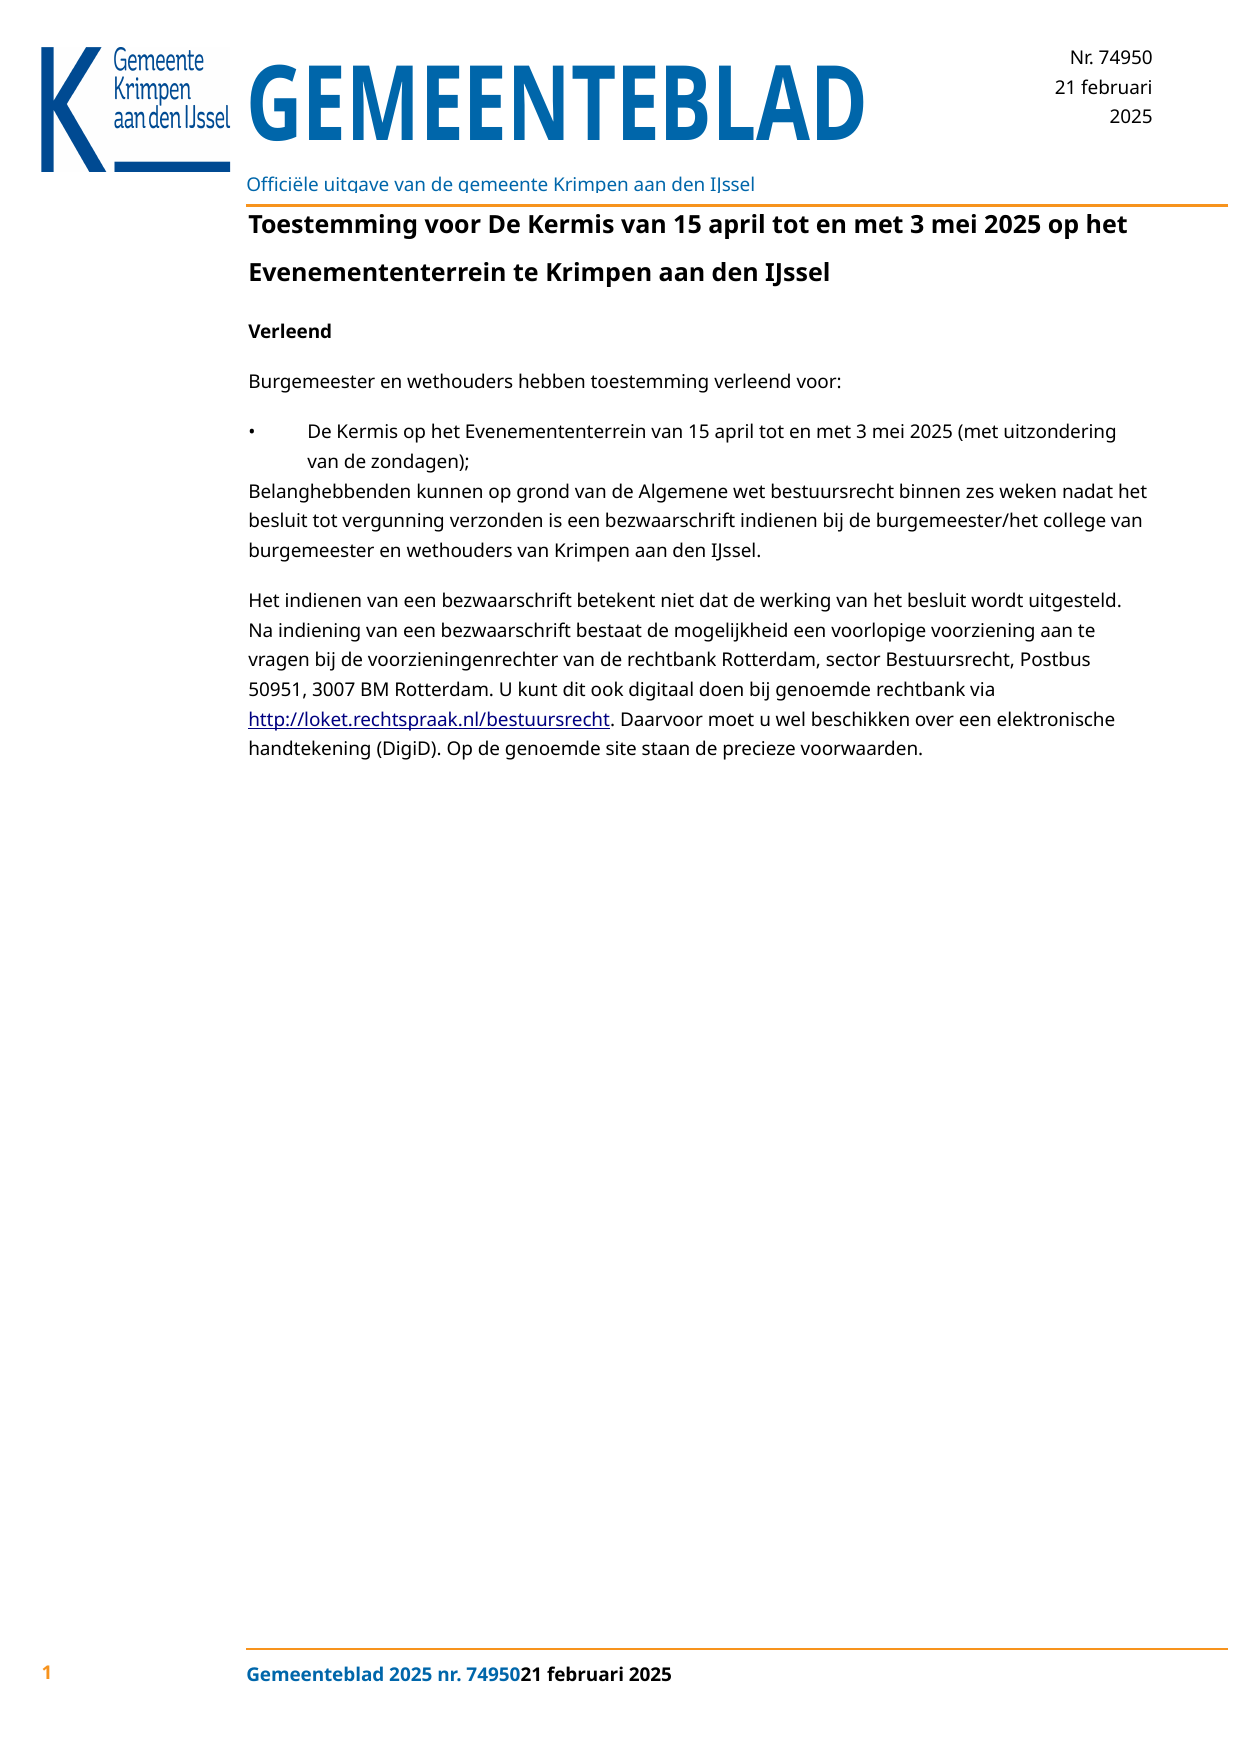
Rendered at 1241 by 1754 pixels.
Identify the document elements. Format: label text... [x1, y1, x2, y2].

text Burgemeester en wethouders hebben toestemming verleend voor: [248, 368, 1152, 394]
text Verleend [248, 318, 1152, 344]
list De Kermis op het Evenemententerrein van 15 april tot en met 3 mei 2025 (met uitzondering van de zondagen); [248, 419, 1152, 474]
picture [41, 47, 231, 172]
text Het indienen van een bezwaarschrift betekent niet dat de werking van het besluit wordt uitgesteld. Na indiening van een bezwaarschrift bestaat de mogelijkheid een voorlopige voorziening aan te vragen bij de voorzieningenrechter van de rechtbank Rotterdam, sector Bestuursrecht, Postbus 50951, 3007 BM Rotterdam. U kunt dit ook digitaal doen bij genoemde rechtbank via http://loket.rechtspraak.nl/bestuursrecht. Daarvoor moet u wel beschikken over een elektronische handtekening (DigiD). Op de genoemde site staan de precieze voorwaarden. [248, 587, 1152, 761]
text Toestemming voor De Kermis van 15 april tot en met 3 mei 2025 op het Evenemententerrein te Krimpen aan den IJssel [248, 207, 1152, 288]
text Belanghebbenden kunnen op grond van de Algemene wet bestuursrecht binnen zes weken nadat het besluit tot vergunning verzonden is een bezwaarschrift indienen bij de burgemeester/het college van burgemeester en wethouders van Krimpen aan den IJssel. [248, 478, 1152, 563]
